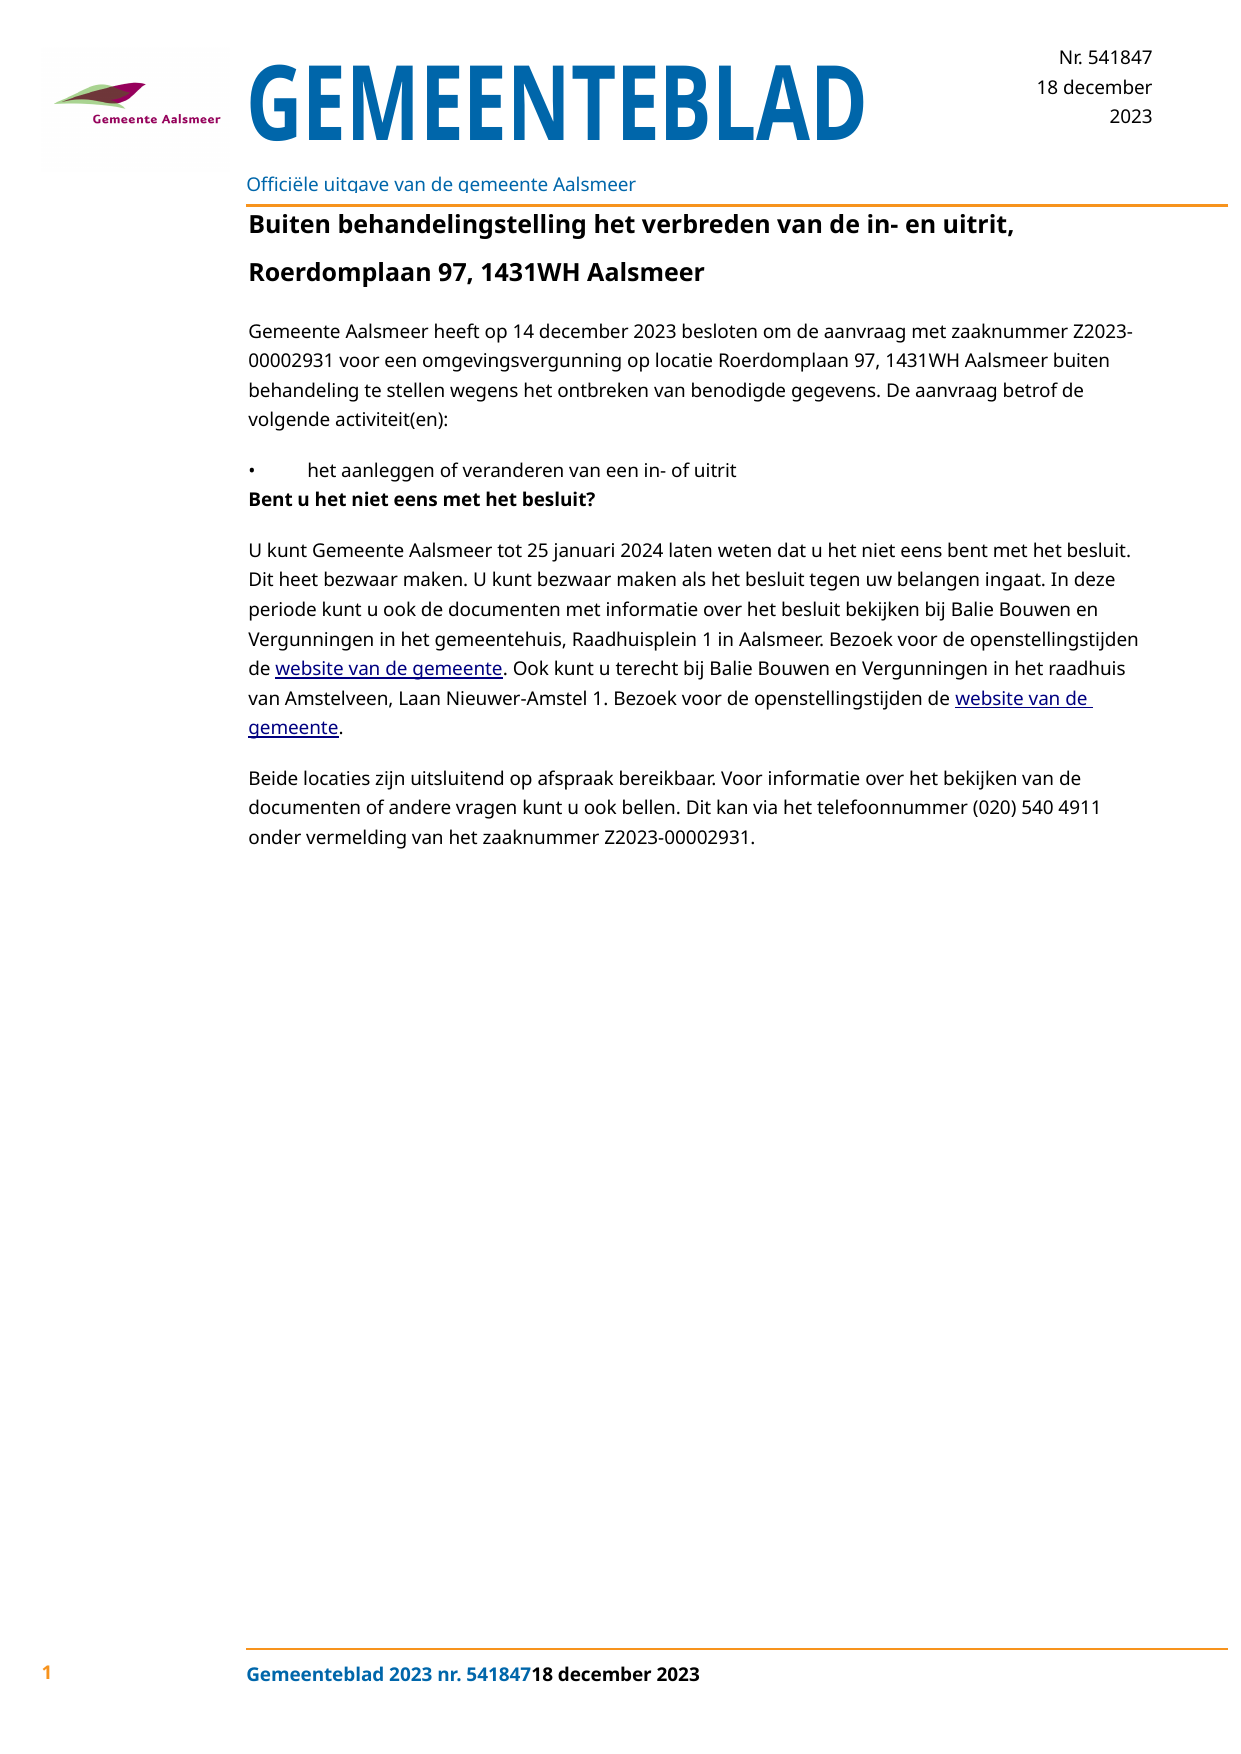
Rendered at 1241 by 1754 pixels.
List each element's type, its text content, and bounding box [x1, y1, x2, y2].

text Bent u het niet eens met het besluit? [248, 487, 1152, 512]
text U kunt Gemeente Aalsmeer tot 25 januari 2024 laten weten dat u het niet eens bent met het besluit. Dit heet bezwaar maken. U kunt bezwaar maken als het besluit tegen uw belangen ingaat. In deze periode kunt u ook de documenten met informatie over het besluit bekijken bij Balie Bouwen en Vergunningen in het gemeentehuis, Raadhuisplein 1 in Aalsmeer. Bezoek voor de openstellingstijden de website van de gemeente. Ook kunt u terecht bij Balie Bouwen en Vergunningen in het raadhuis van Amstelveen, Laan Nieuwer-Amstel 1. Bezoek voor de openstellingstijden de website van de gemeente. [248, 537, 1152, 740]
text Beide locaties zijn uitsluitend op afspraak bereikbaar. Voor informatie over het bekijken van de documenten of andere vragen kunt u ook bellen. Dit kan via het telefoonnummer (020) 540 4911 onder vermelding van het zaaknummer Z2023-00002931. [248, 765, 1152, 850]
text Buiten behandelingstelling het verbreden van de in- en uitrit, Roerdomplaan 97, 1431WH Aalsmeer [248, 207, 1152, 288]
text Gemeente Aalsmeer heeft op 14 december 2023 besloten om de aanvraag met zaaknummer Z2023-00002931 voor een omgevingsvergunning op locatie Roerdomplaan 97, 1431WH Aalsmeer buiten behandeling te stellen wegens het ontbreken van benodigde gegevens. De aanvraag betrof de volgende activiteit(en): [248, 318, 1152, 432]
list het aanleggen of veranderen van een in- of uitrit [248, 457, 1152, 483]
picture [41, 47, 231, 172]
